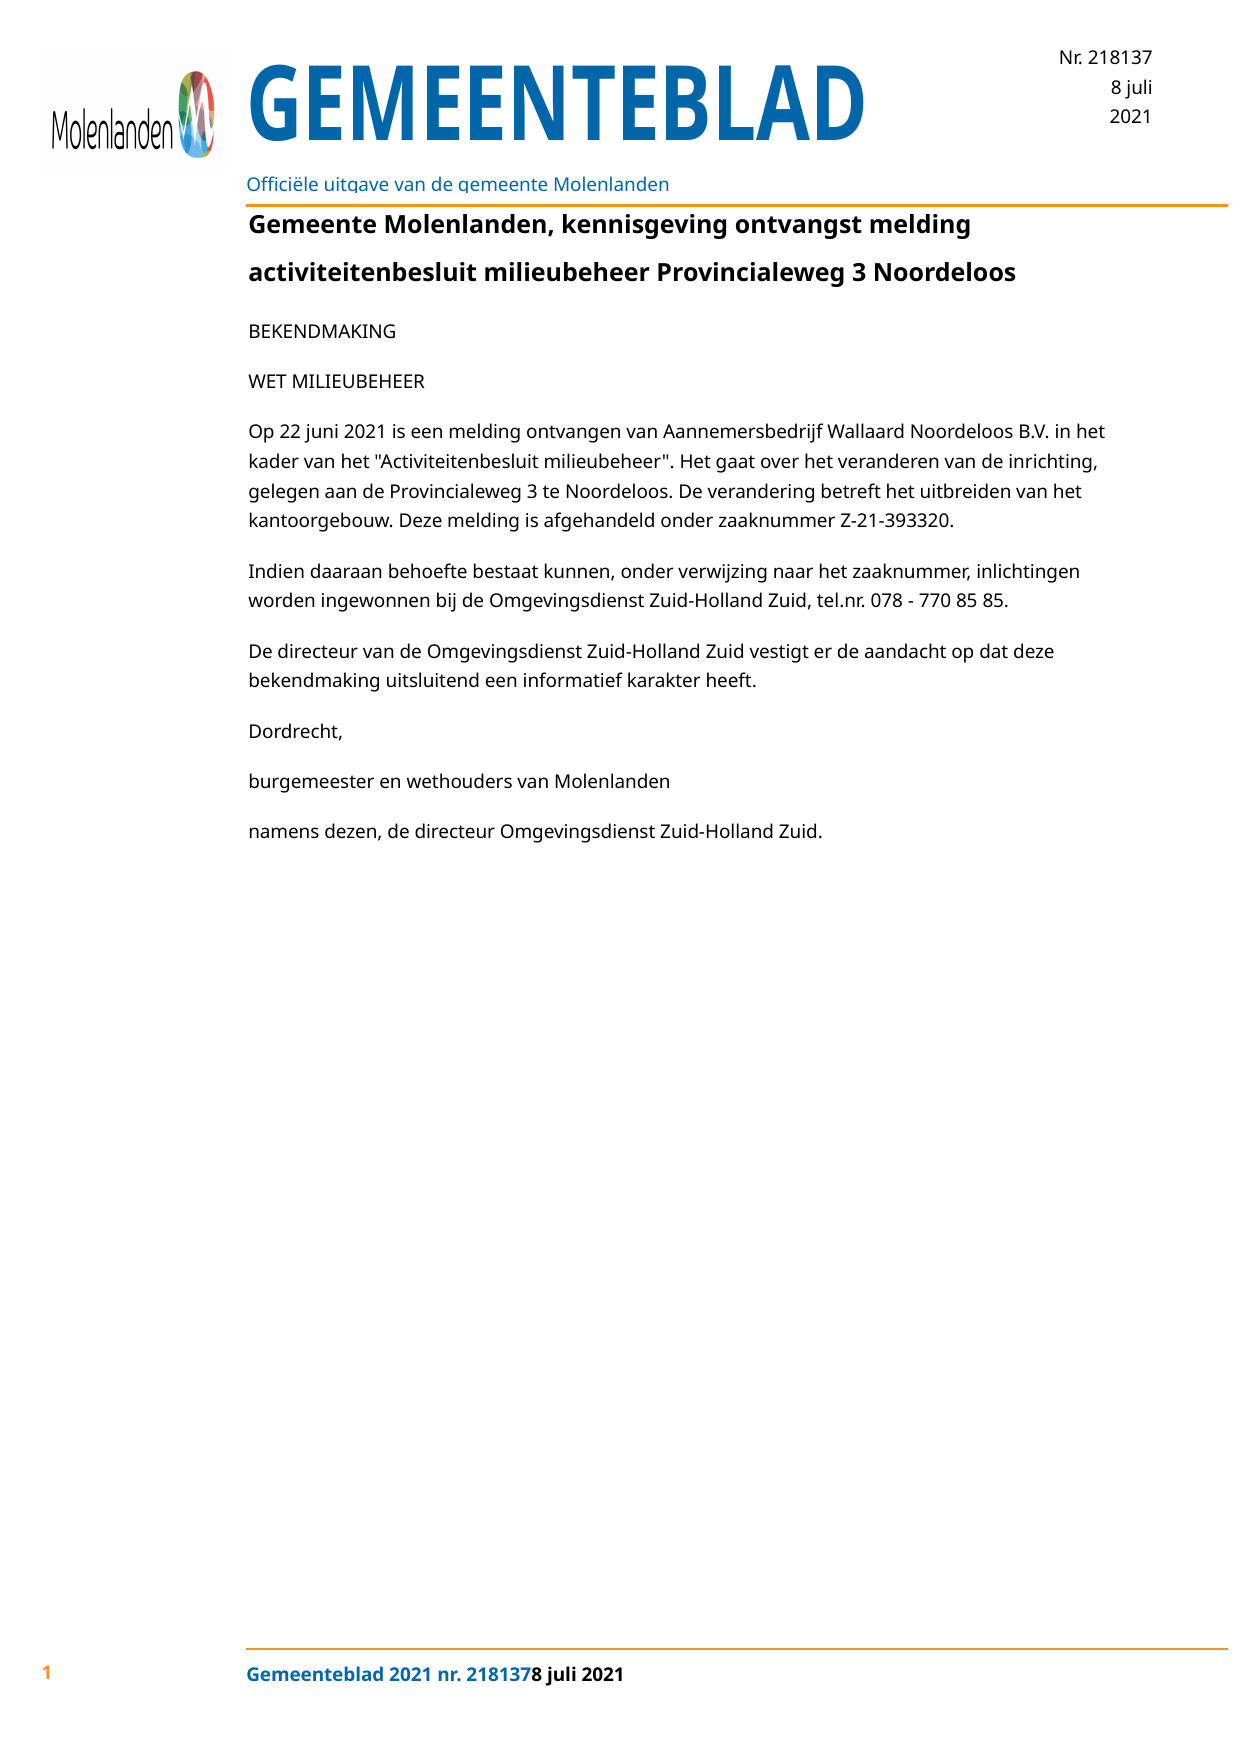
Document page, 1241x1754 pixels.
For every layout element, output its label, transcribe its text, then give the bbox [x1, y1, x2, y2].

text BEKENDMAKING [248, 318, 1152, 344]
text De directeur van de Omgevingsdienst Zuid-Holland Zuid vestigt er de aandacht op dat deze bekendmaking uitsluitend een informatief karakter heeft. [248, 638, 1152, 693]
text Indien daaraan behoefte bestaat kunnen, onder verwijzing naar het zaaknummer, inlichtingen worden ingewonnen bij de Omgevingsdienst Zuid-Holland Zuid, tel.nr. 078 - 770 85 85. [248, 558, 1152, 613]
text Dordrecht, [248, 718, 1152, 744]
text WET MILIEUBEHEER [248, 368, 1152, 394]
text Op 22 juni 2021 is een melding ontvangen van Aannemersbedrijf Wallaard Noordeloos B.V. in het kader van het "Activiteitenbesluit milieubeheer". Het gaat over het veranderen van de inrichting, gelegen aan de Provincialeweg 3 te Noordeloos. De verandering betreft het uitbreiden van het kantoorgebouw. Deze melding is afgehandeld onder zaaknummer Z-21-393320. [248, 419, 1152, 533]
picture [41, 47, 231, 172]
text Gemeente Molenlanden, kennisgeving ontvangst melding activiteitenbesluit milieubeheer Provincialeweg 3 Noordeloos [248, 207, 1152, 288]
text namens dezen, de directeur Omgevingsdienst Zuid-Holland Zuid. [248, 819, 1152, 844]
text burgemeester en wethouders van Molenlanden [248, 768, 1152, 794]
